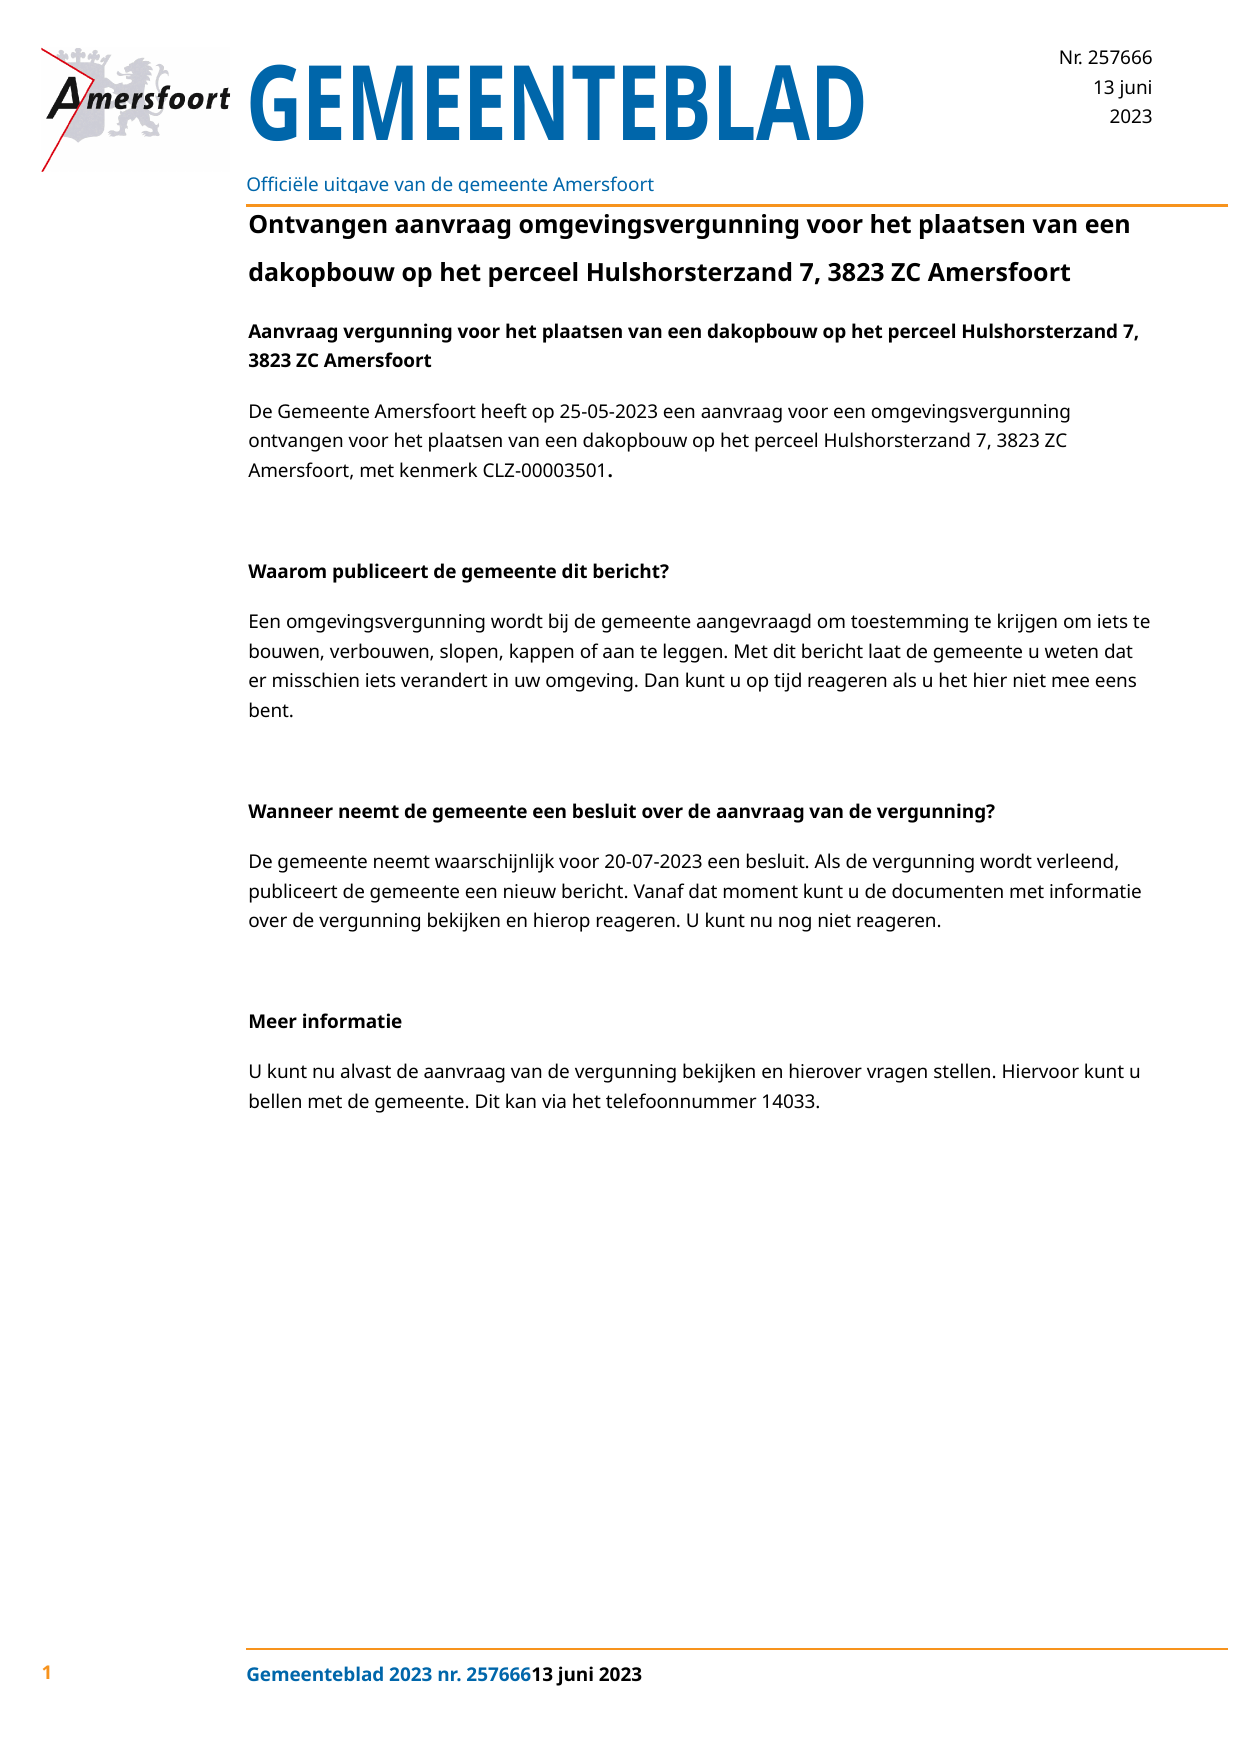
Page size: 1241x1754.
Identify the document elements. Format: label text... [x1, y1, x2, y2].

text De gemeente neemt waarschijnlijk voor 20-07-2023 een besluit. Als de vergunning wordt verleend, publiceert de gemeente een nieuw bericht. Vanaf dat moment kunt u de documenten met informatie over de vergunning bekijken en hierop reageren. U kunt nu nog niet reageren. [248, 848, 1152, 933]
text Een omgevingsvergunning wordt bij de gemeente aangevraagd om toestemming te krijgen om iets te bouwen, verbouwen, slopen, kappen of aan te leggen. Met dit bericht laat de gemeente u weten dat er misschien iets verandert in uw omgeving. Dan kunt u op tijd reageren als u het hier niet mee eens bent. [248, 608, 1152, 723]
text Waarom publiceert de gemeente dit bericht? [248, 558, 1152, 584]
picture [41, 47, 231, 172]
text Wanneer neemt de gemeente een besluit over de aanvraag van de vergunning? [248, 798, 1152, 824]
text De Gemeente Amersfoort heeft op 25-05-2023 een aanvraag voor een omgevingsvergunning ontvangen voor het plaatsen van een dakopbouw op het perceel Hulshorsterzand 7, 3823 ZC Amersfoort, met kenmerk CLZ-00003501. [248, 398, 1152, 483]
text Ontvangen aanvraag omgevingsvergunning voor het plaatsen van een dakopbouw op het perceel Hulshorsterzand 7, 3823 ZC Amersfoort [248, 207, 1152, 288]
text U kunt nu alvast de aanvraag van de vergunning bekijken en hierover vragen stellen. Hiervoor kunt u bellen met de gemeente. Dit kan via het telefoonnummer 14033. [248, 1059, 1152, 1114]
text Aanvraag vergunning voor het plaatsen van een dakopbouw op het perceel Hulshorsterzand 7, 3823 ZC Amersfoort [248, 318, 1152, 373]
text Meer informatie [248, 1008, 1152, 1034]
